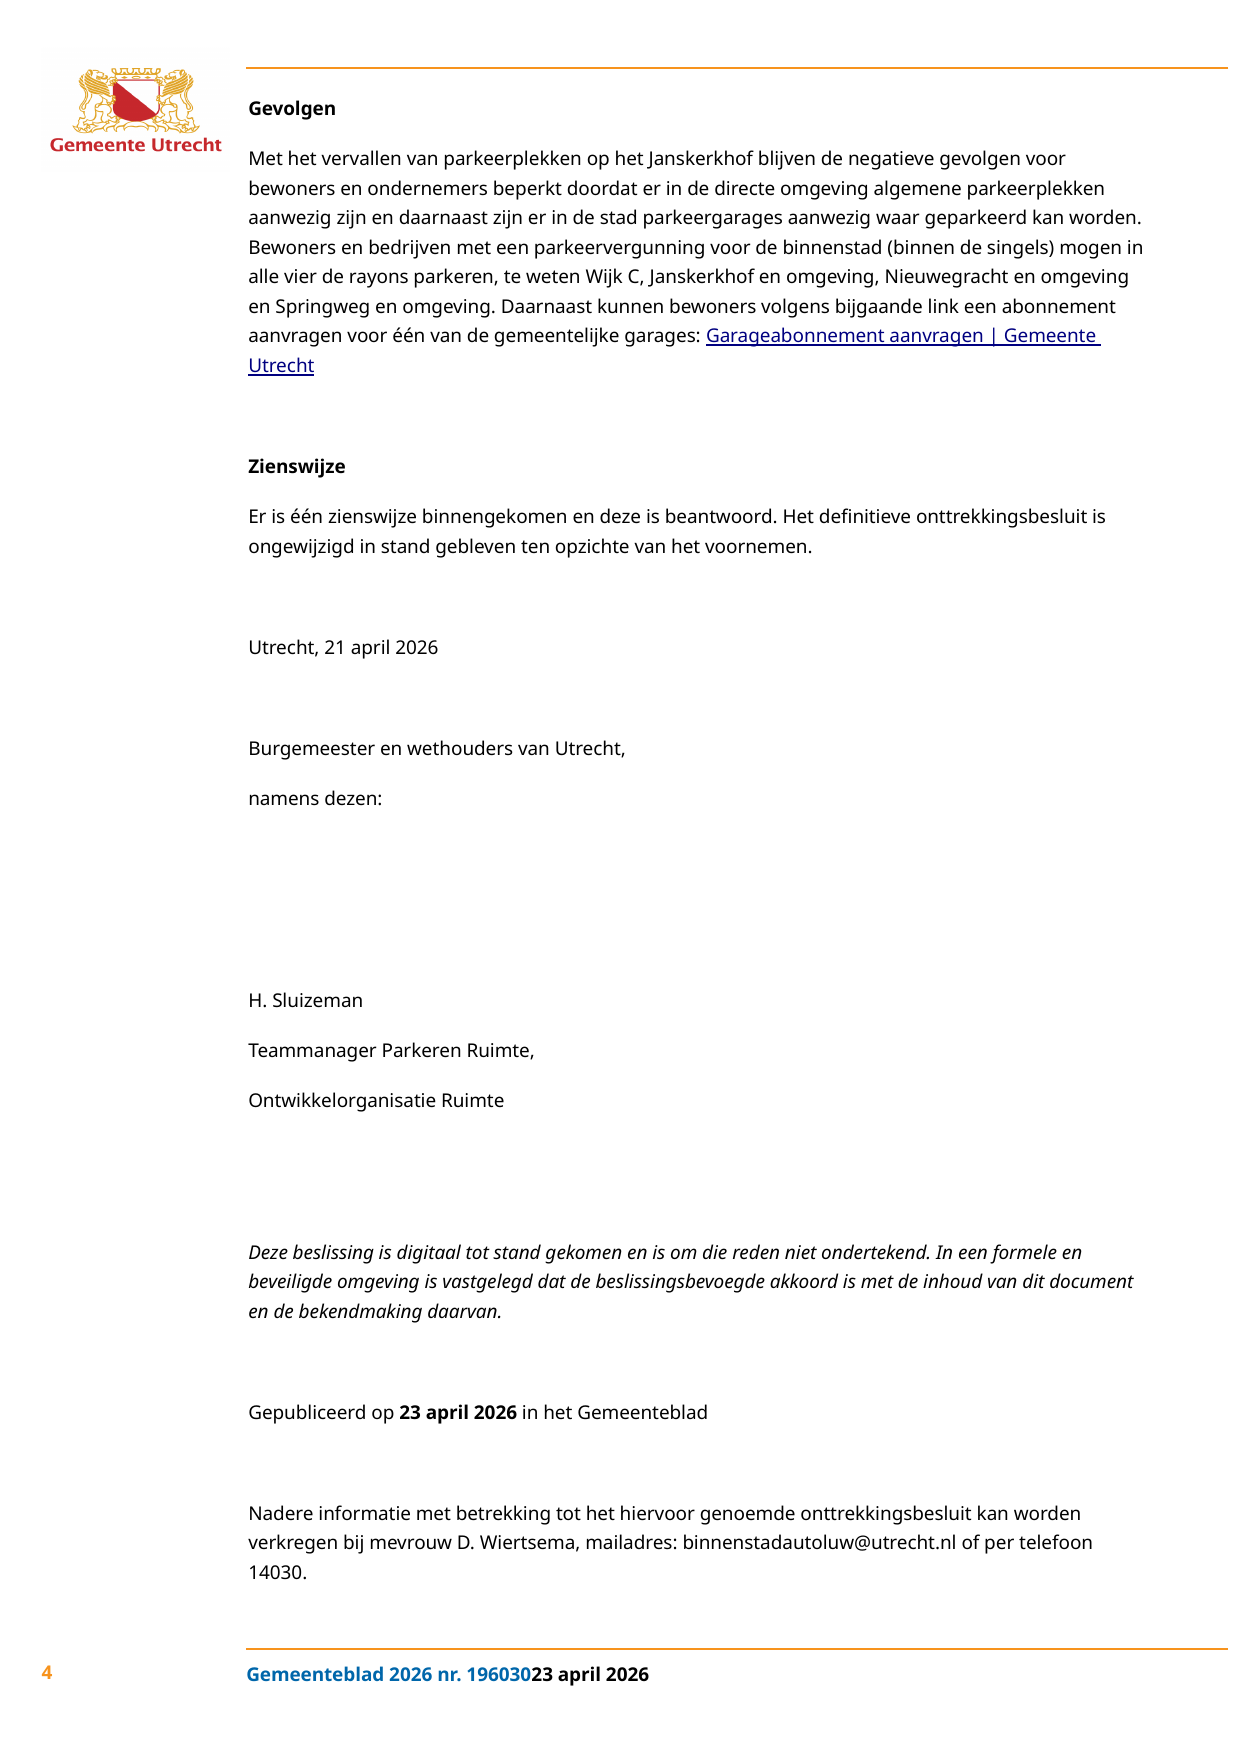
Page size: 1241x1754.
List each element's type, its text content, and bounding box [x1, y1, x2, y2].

text namens dezen: [248, 785, 1152, 811]
text Gepubliceerd op 23 april 2026 in het Gemeenteblad [248, 1399, 1152, 1425]
text Met het vervallen van parkeerplekken op het Janskerkhof blijven de negatieve gevolgen voor bewoners en ondernemers beperkt doordat er in de directe omgeving algemene parkeerplekken aanwezig zijn en daarnaast zijn er in de stad parkeergarages aanwezig waar geparkeerd kan worden. Bewoners en bedrijven met een parkeervergunning voor de binnenstad (binnen de singels) mogen in alle vier de rayons parkeren, te weten Wijk C, Janskerkhof en omgeving, Nieuwegracht en omgeving en Springweg en omgeving. Daarnaast kunnen bewoners volgens bijgaande link een abonnement aanvragen voor één van de gemeentelijke garages: Garageabonnement aanvragen | Gemeente Utrecht [248, 145, 1152, 378]
picture [41, 47, 231, 172]
text H. Sluizeman [248, 987, 1152, 1013]
text Zienswijze [248, 453, 1152, 479]
text Nadere informatie met betrekking tot het hiervoor genoemde onttrekkingsbesluit kan worden verkregen bij mevrouw D. Wiertsema, mailadres: binnenstadautoluw@utrecht.nl of per telefoon 14030. [248, 1500, 1152, 1585]
text Ontwikkelorganisatie Ruimte [248, 1088, 1152, 1113]
text Utrecht, 21 april 2026 [248, 634, 1152, 660]
text Gevolgen [248, 95, 1152, 121]
text Deze beslissing is digitaal tot stand gekomen en is om die reden niet ondertekend. In een formele en beveiligde omgeving is vastgelegd dat de beslissingsbevoegde akkoord is met de inhoud van dit document en de bekendmaking daarvan. [248, 1239, 1152, 1324]
text Burgemeester en wethouders van Utrecht, [248, 735, 1152, 761]
text Er is één zienswijze binnengekomen en deze is beantwoord. Het definitieve onttrekkingsbesluit is ongewijzigd in stand gebleven ten opzichte van het voornemen. [248, 503, 1152, 559]
text Teammanager Parkeren Ruimte, [248, 1037, 1152, 1063]
